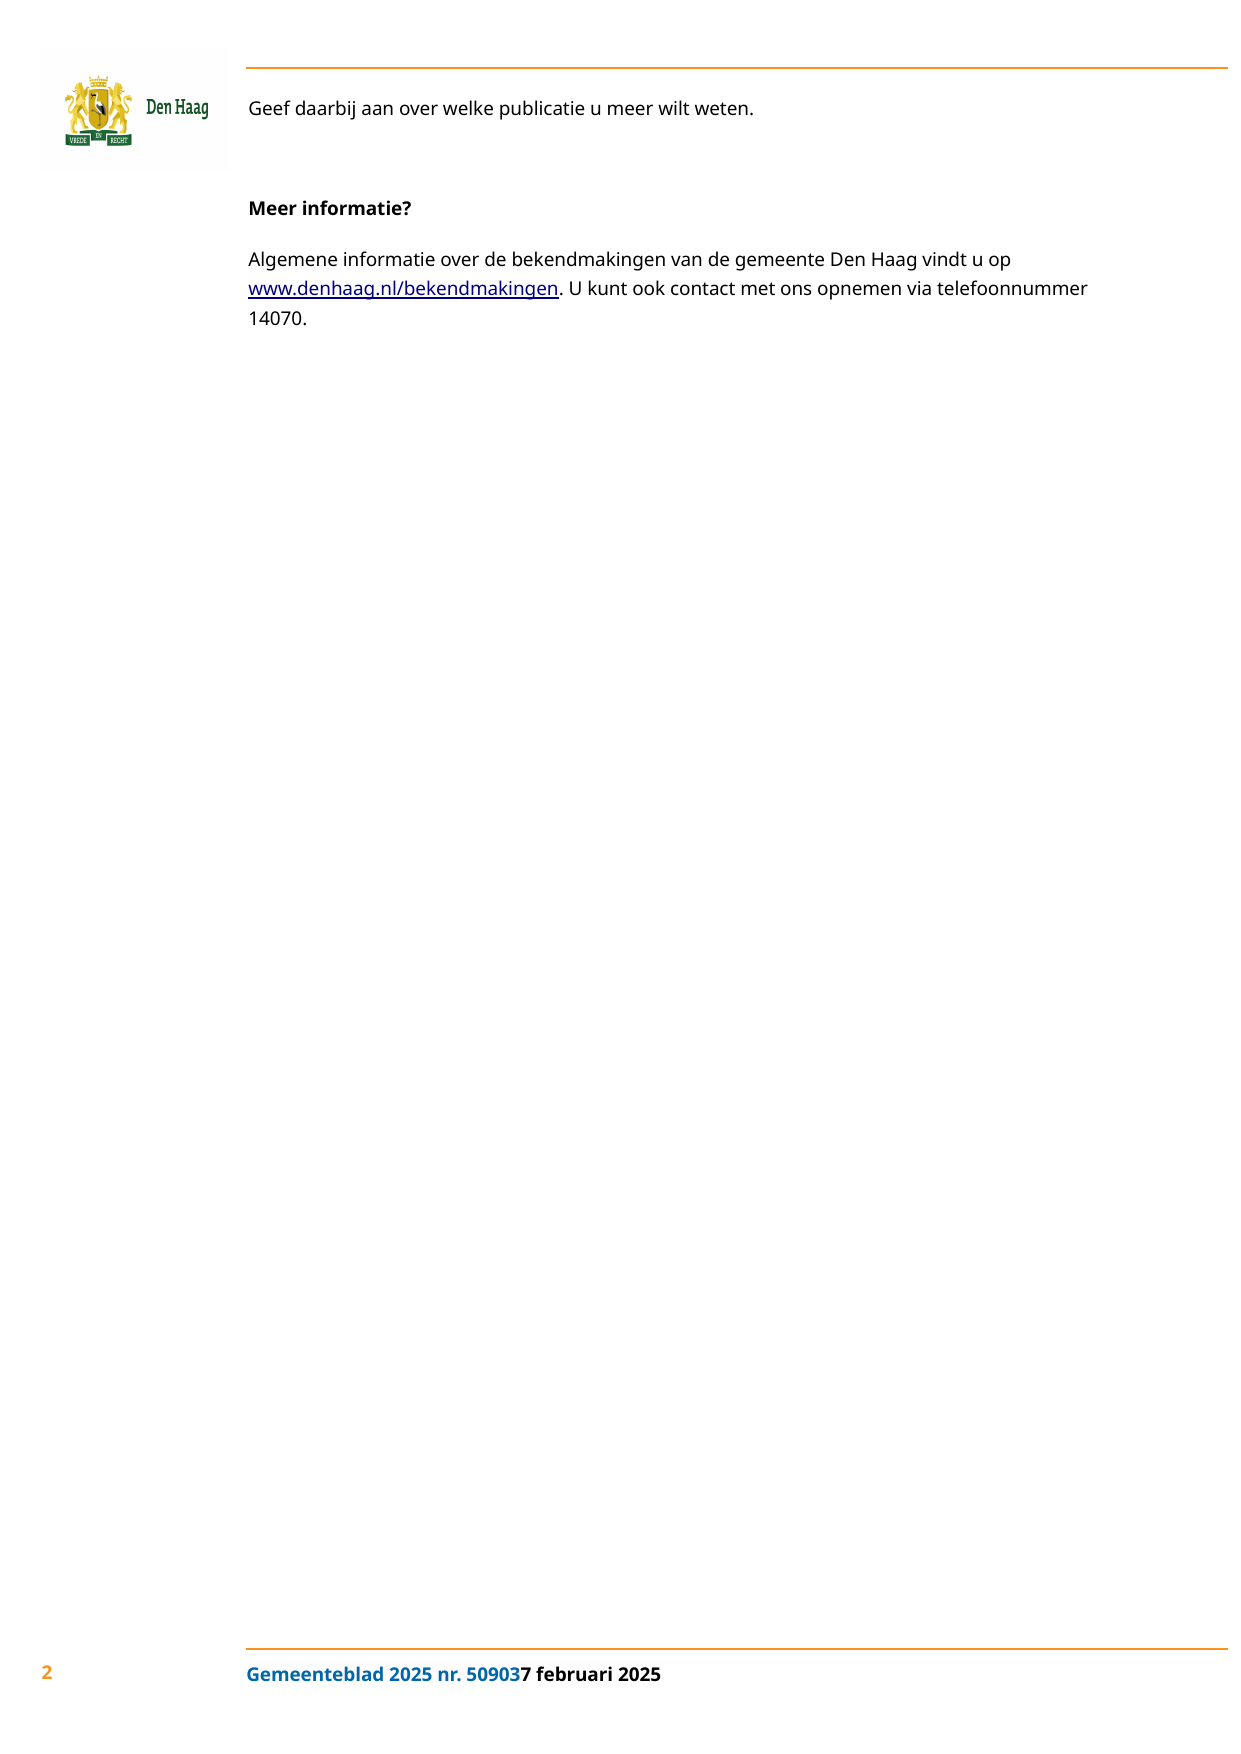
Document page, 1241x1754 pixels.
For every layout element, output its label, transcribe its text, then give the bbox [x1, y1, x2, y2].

picture [41, 47, 231, 172]
text Geef daarbij aan over welke publicatie u meer wilt weten. [248, 95, 1152, 121]
text Algemene informatie over de bekendmakingen van de gemeente Den Haag vindt u op www.denhaag.nl/bekendmakingen. U kunt ook contact met ons opnemen via telefoonnummer 14070. [248, 246, 1152, 331]
text Meer informatie? [248, 196, 1152, 221]
